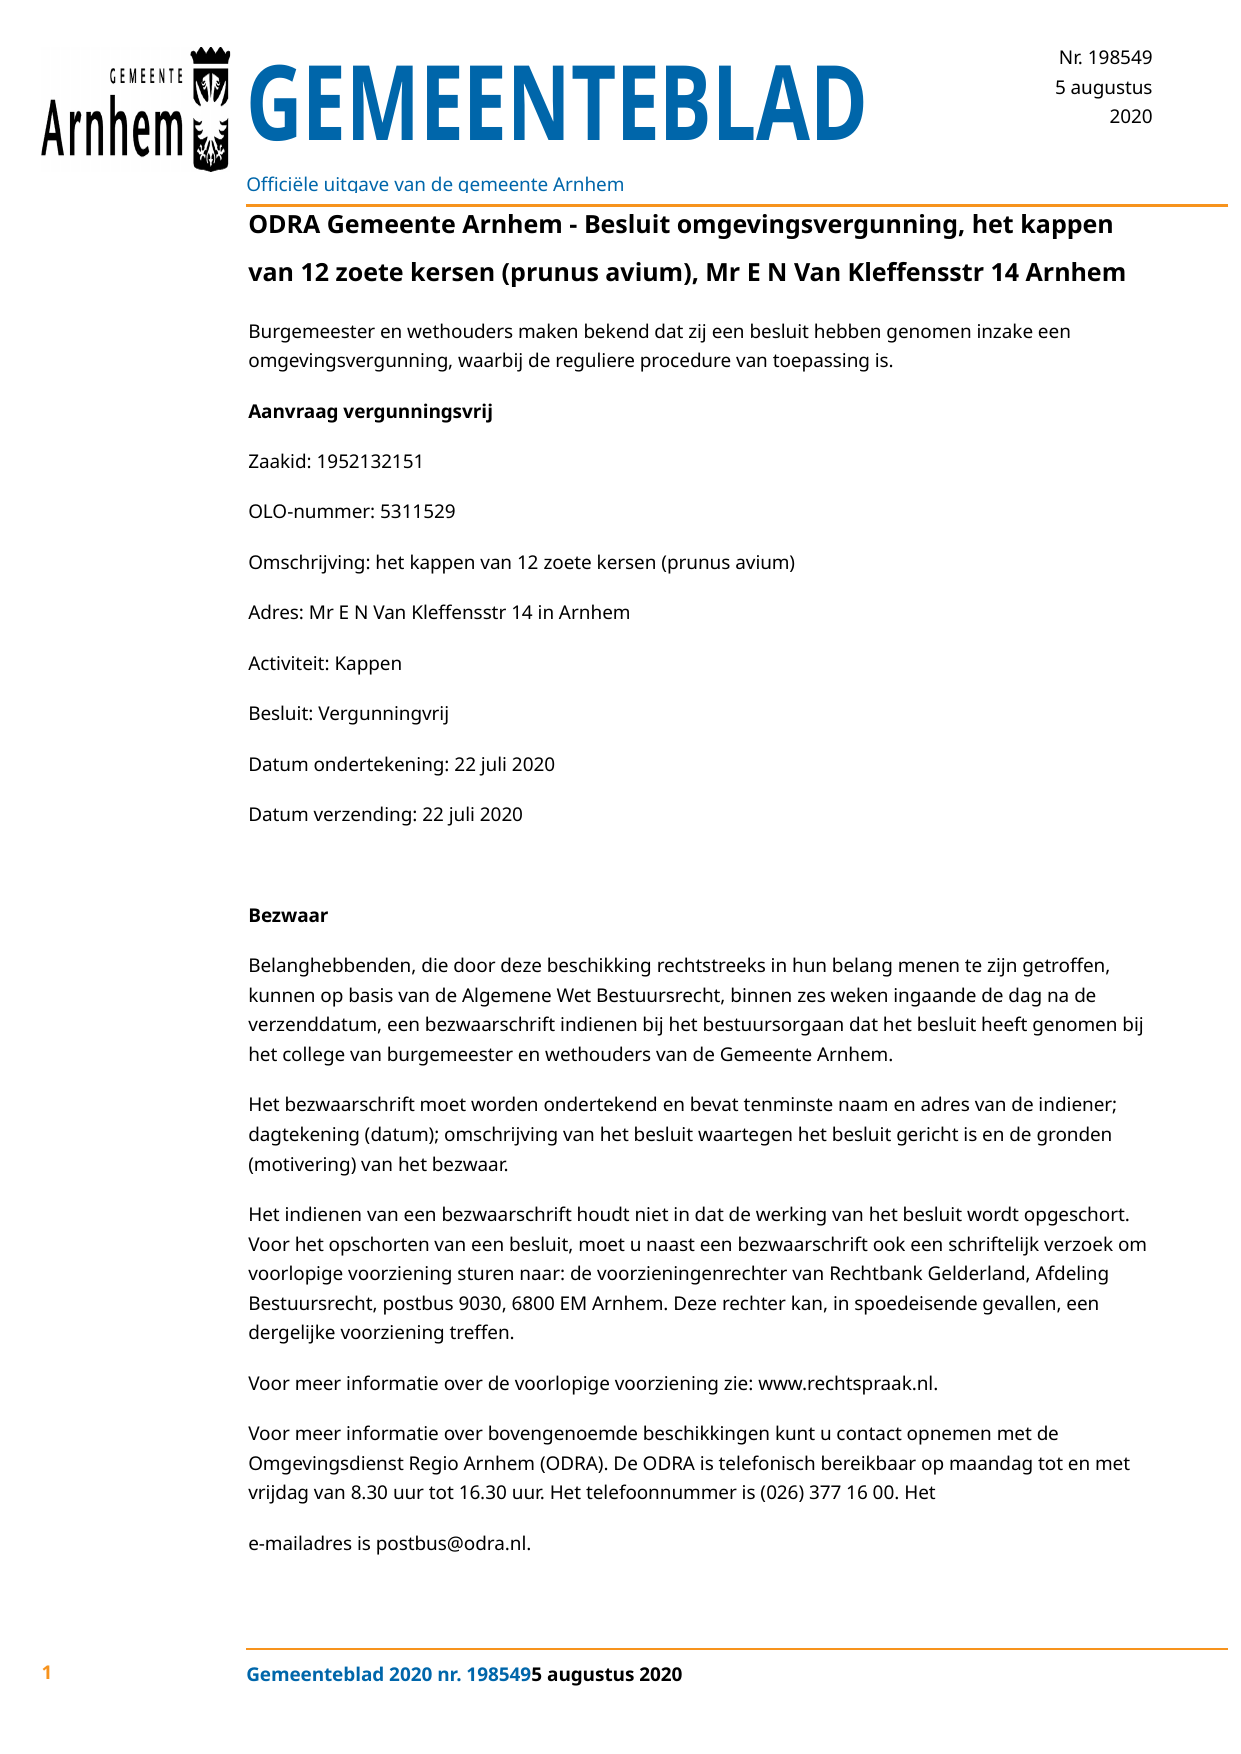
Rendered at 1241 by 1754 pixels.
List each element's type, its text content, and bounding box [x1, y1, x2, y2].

text Voor meer informatie over bovengenoemde beschikkingen kunt u contact opnemen met de Omgevingsdienst Regio Arnhem (ODRA). De ODRA is telefonisch bereikbaar op maandag tot en met vrijdag van 8.30 uur tot 16.30 uur. Het telefoonnummer is (026) 377 16 00. Het [248, 1420, 1152, 1505]
text Burgemeester en wethouders maken bekend dat zij een besluit hebben genomen inzake een omgevingsvergunning, waarbij de reguliere procedure van toepassing is. [248, 318, 1152, 373]
text Bezwaar [248, 902, 1152, 928]
text Besluit: Vergunningvrij [248, 700, 1152, 726]
text ODRA Gemeente Arnhem - Besluit omgevingsvergunning, het kappen van 12 zoete kersen (prunus avium), Mr E N Van Kleffensstr 14 Arnhem [248, 207, 1152, 288]
text Datum ondertekening: 22 juli 2020 [248, 751, 1152, 777]
text Aanvraag vergunningsvrij [248, 398, 1152, 424]
text Zaakid: 1952132151 [248, 448, 1152, 474]
text Het indienen van een bezwaarschrift houdt niet in dat de werking van het besluit wordt opgeschort. Voor het opschorten van een besluit, moet u naast een bezwaarschrift ook een schriftelijk verzoek om voorlopige voorziening sturen naar: de voorzieningenrechter van Rechtbank Gelderland, Afdeling Bestuursrecht, postbus 9030, 6800 EM Arnhem. Deze rechter kan, in spoedeisende gevallen, een dergelijke voorziening treffen. [248, 1201, 1152, 1345]
text Voor meer informatie over de voorlopige voorziening zie: www.rechtspraak.nl. [248, 1370, 1152, 1396]
text Het bezwaarschrift moet worden ondertekend en bevat tenminste naam en adres van de indiener; dagtekening (datum); omschrijving van het besluit waartegen het besluit gericht is en de gronden (motivering) van het bezwaar. [248, 1092, 1152, 1177]
text Activiteit: Kappen [248, 650, 1152, 676]
text Belanghebbenden, die door deze beschikking rechtstreeks in hun belang menen te zijn getroffen, kunnen op basis van de Algemene Wet Bestuursrecht, binnen zes weken ingaande de dag na de verzenddatum, een bezwaarschrift indienen bij het bestuursorgaan dat het besluit heeft genomen bij het college van burgemeester en wethouders van de Gemeente Arnhem. [248, 952, 1152, 1067]
text OLO-nummer: 5311529 [248, 499, 1152, 524]
text e-mailadres is postbus@odra.nl. [248, 1530, 1152, 1556]
text Datum verzending: 22 juli 2020 [248, 801, 1152, 827]
picture [41, 47, 231, 172]
text Omschrijving: het kappen van 12 zoete kersen (prunus avium) [248, 549, 1152, 575]
text Adres: Mr E N Van Kleffensstr 14 in Arnhem [248, 599, 1152, 625]
